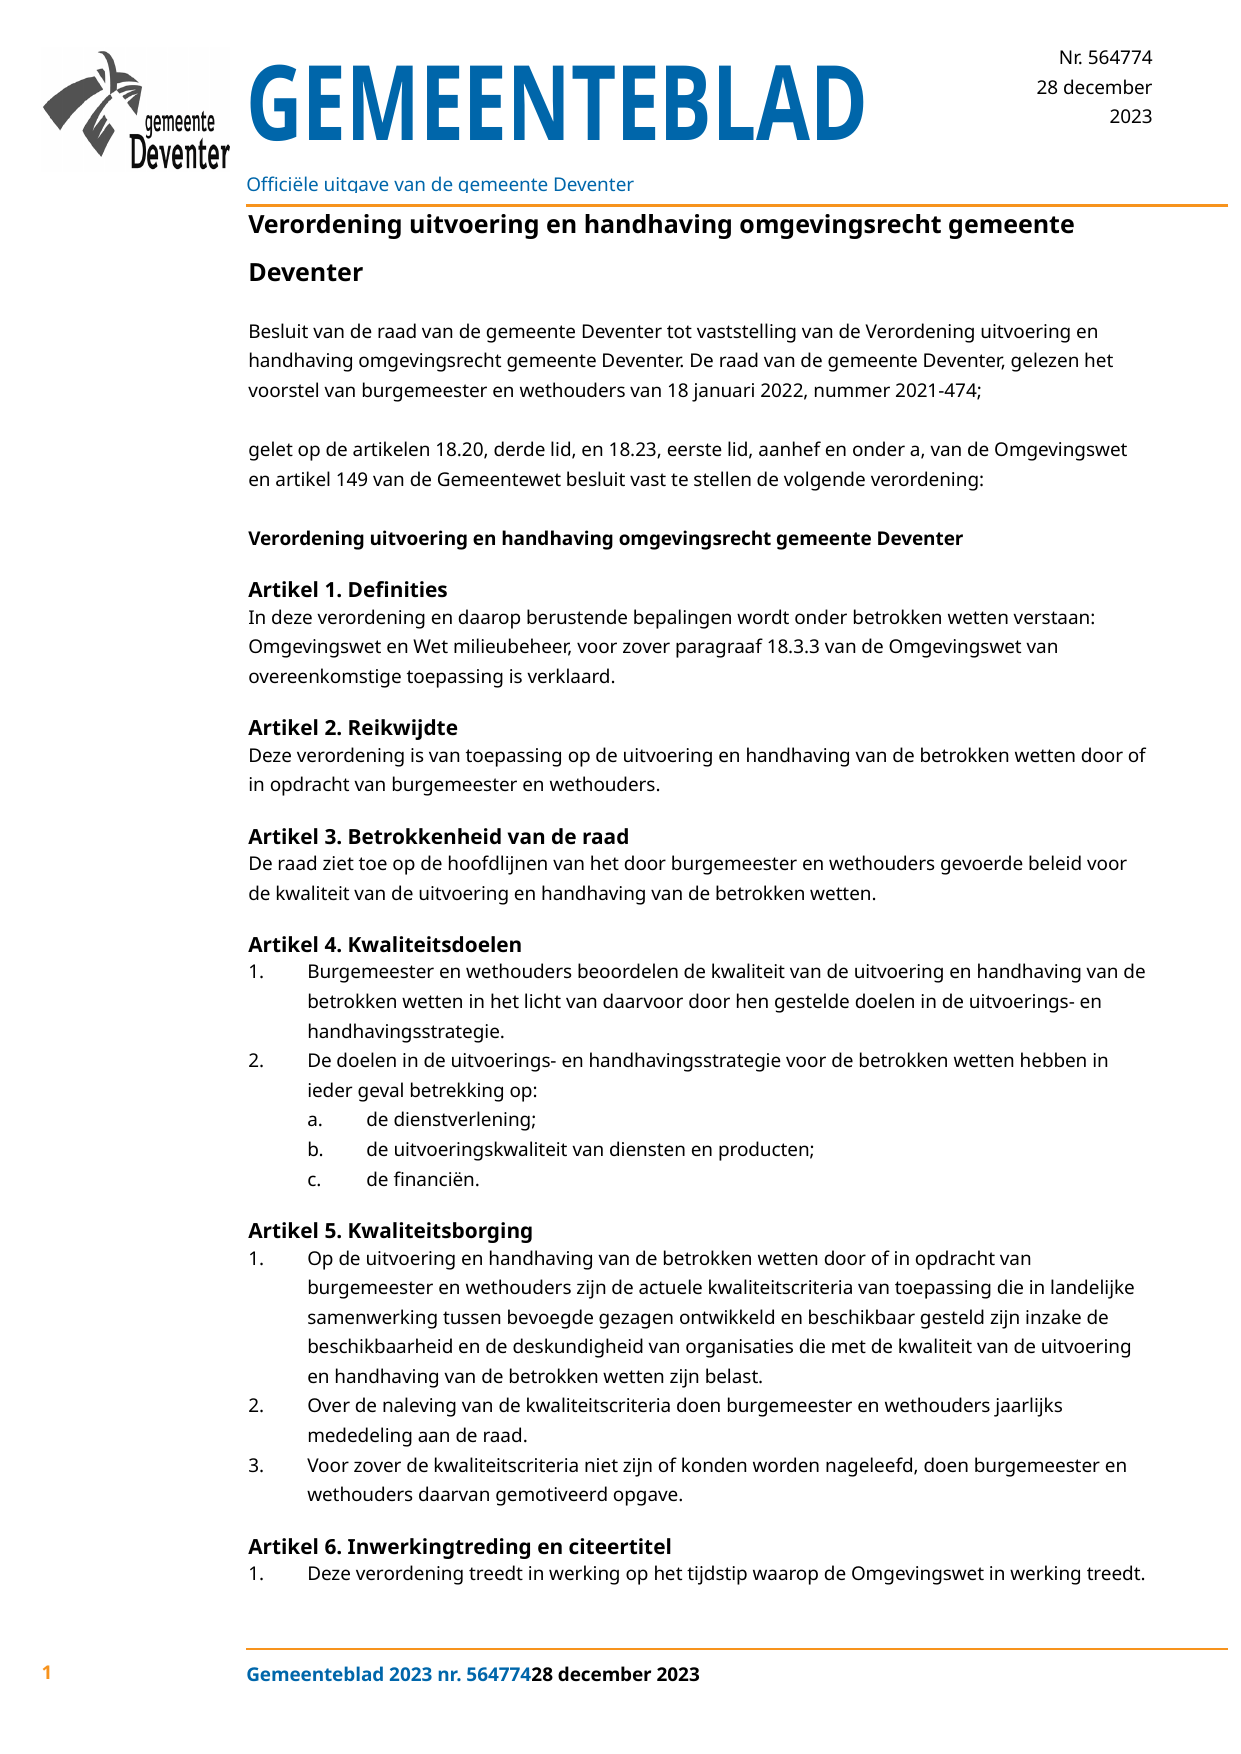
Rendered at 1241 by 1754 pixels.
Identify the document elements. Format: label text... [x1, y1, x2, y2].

list de uitvoeringskwaliteit van diensten en producten; [307, 1136, 1152, 1162]
text Besluit van de raad van de gemeente Deventer tot vaststelling van de Verordening uitvoering en handhaving omgevingsrecht gemeente Deventer. De raad van de gemeente Deventer, gelezen het voorstel van burgemeester en wethouders van 18 januari 2022, nummer 2021-474; [248, 318, 1152, 403]
list de financiën. [307, 1166, 1152, 1192]
text Verordening uitvoering en handhaving omgevingsrecht gemeente Deventer [248, 207, 1152, 288]
text Artikel 5. Kwaliteitsborging [248, 1216, 1152, 1245]
list De doelen in de uitvoerings- en handhavingsstrategie voor de betrokken wetten hebben in ieder geval betrekking op: [248, 1047, 1152, 1103]
list Deze verordening treedt in werking op het tijdstip waarop de Omgevingswet in werking treedt. [248, 1560, 1152, 1586]
text Deze verordening is van toepassing op de uitvoering en handhaving van de betrokken wetten door of in opdracht van burgemeester en wethouders. [248, 742, 1152, 797]
text De raad ziet toe op de hoofdlijnen van het door burgemeester en wethouders gevoerde beleid voor de kwaliteit van de uitvoering en handhaving van de betrokken wetten. [248, 850, 1152, 906]
text Artikel 6. Inwerkingtreding en citeertitel [248, 1532, 1152, 1560]
list Voor zover de kwaliteitscriteria niet zijn of konden worden nageleefd, doen burgemeester en wethouders daarvan gemotiveerd opgave. [248, 1452, 1152, 1507]
text Verordening uitvoering en handhaving omgevingsrecht gemeente Deventer [248, 525, 1152, 551]
text Artikel 4. Kwaliteitsdoelen [248, 930, 1152, 959]
text Artikel 3. Betrokkenheid van de raad [248, 822, 1152, 850]
list Burgemeester en wethouders beoordelen de kwaliteit van de uitvoering en handhaving van de betrokken wetten in het licht van daarvoor door hen gestelde doelen in de uitvoerings- en handhavingsstrategie. [248, 959, 1152, 1044]
text Artikel 1. Definities [248, 575, 1152, 604]
picture [41, 47, 231, 172]
list Over de naleving van de kwaliteitscriteria doen burgemeester en wethouders jaarlijks mededeling aan de raad. [248, 1393, 1152, 1448]
text In deze verordening en daarop berustende bepalingen wordt onder betrokken wetten verstaan: Omgevingswet en Wet milieubeheer, voor zover paragraaf 18.3.3 van de Omgevingswet van overeenkomstige toepassing is verklaard. [248, 604, 1152, 689]
list de dienstverlening; [307, 1107, 1152, 1132]
text Artikel 2. Reikwijdte [248, 713, 1152, 742]
list Op de uitvoering en handhaving van de betrokken wetten door of in opdracht van burgemeester en wethouders zijn de actuele kwaliteitscriteria van toepassing die in landelijke samenwerking tussen bevoegde gezagen ontwikkeld en beschikbaar gesteld zijn inzake de beschikbaarheid en de deskundigheid van organisaties die met de kwaliteit van de uitvoering en handhaving van de betrokken wetten zijn belast. [248, 1245, 1152, 1389]
text gelet op de artikelen 18.20, derde lid, en 18.23, eerste lid, aanhef en onder a, van de Omgevingswet en artikel 149 van de Gemeentewet besluit vast te stellen de volgende verordening: [248, 436, 1152, 492]
